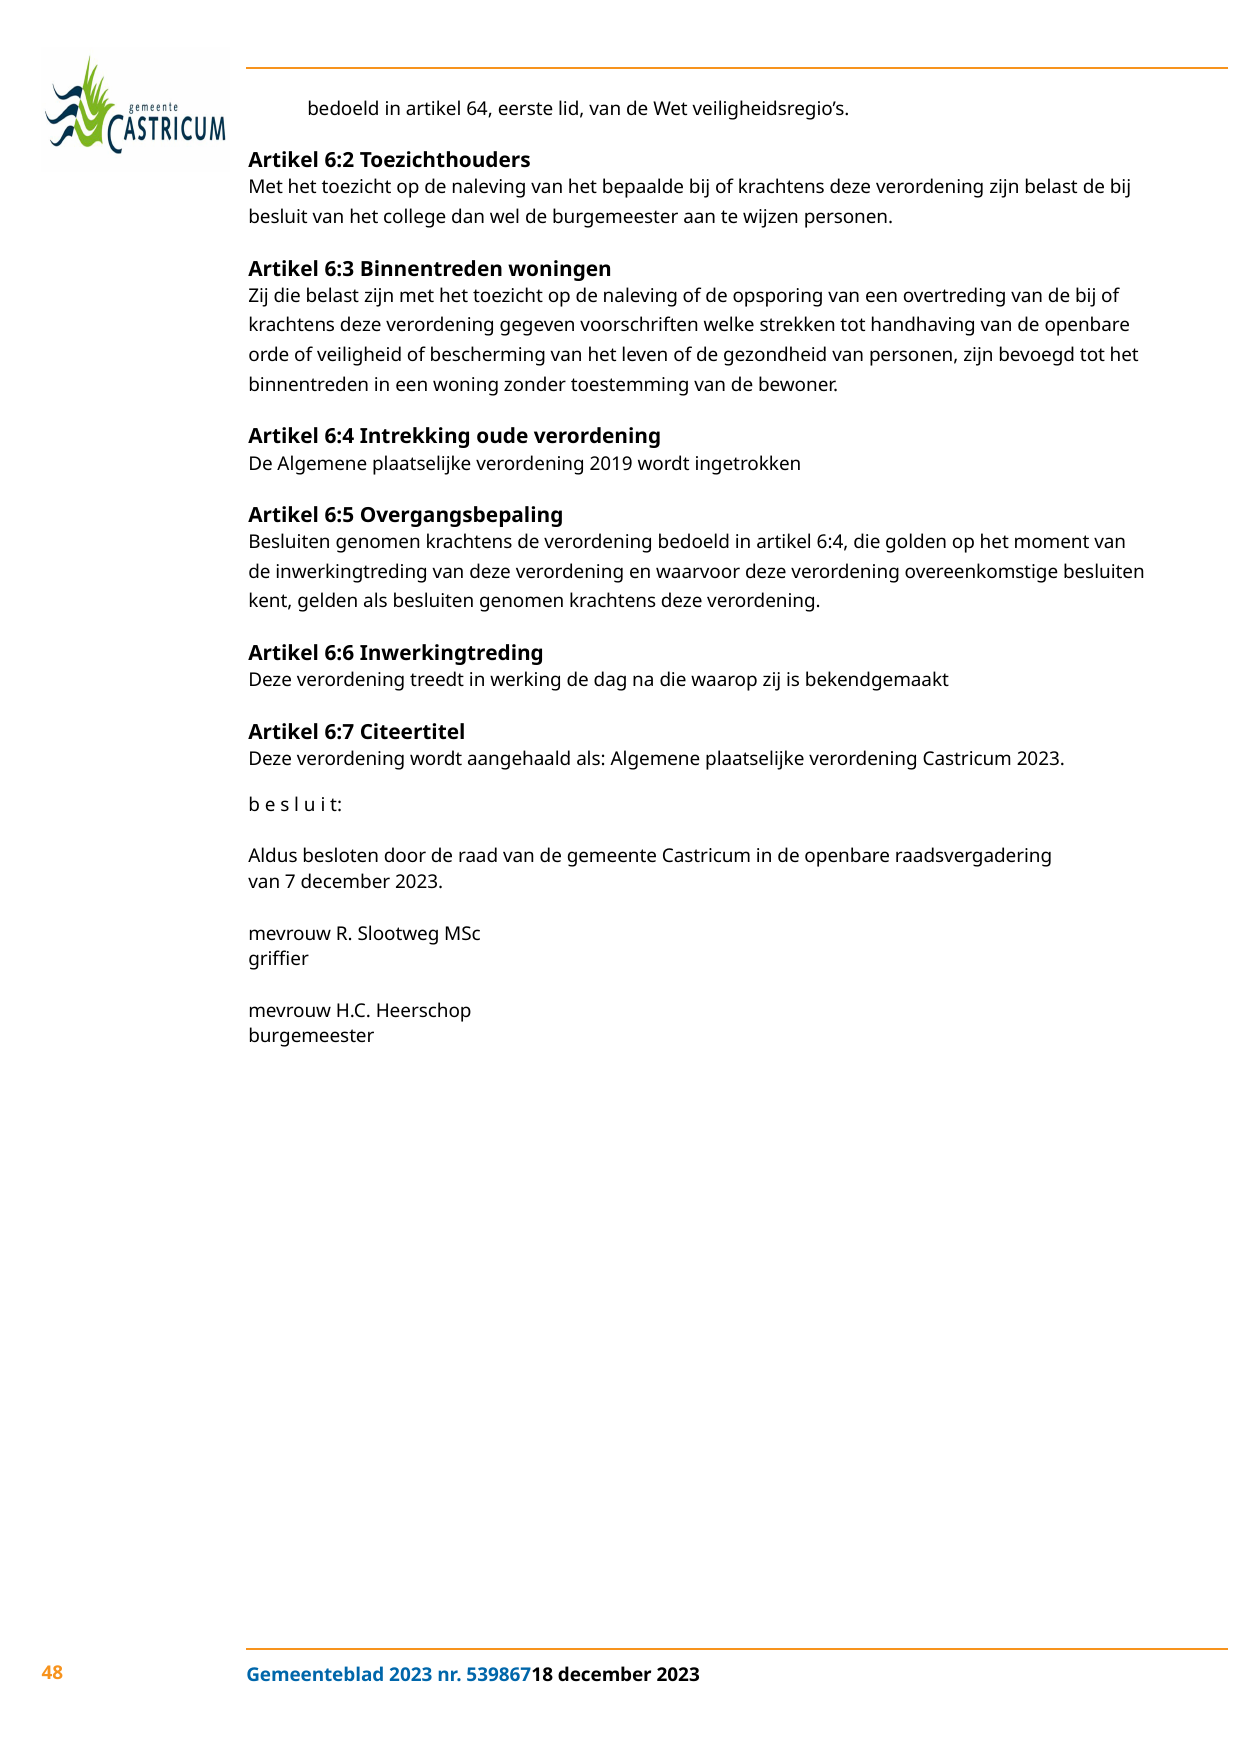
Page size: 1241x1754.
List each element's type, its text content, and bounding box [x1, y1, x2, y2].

text mevrouw R. Slootweg MSc [248, 920, 1152, 945]
text griffier [248, 945, 1152, 971]
text Artikel 6:4 Intrekking oude verordening [248, 421, 1152, 450]
text Deze verordening treedt in werking de dag na die waarop zij is bekendgemaakt [248, 667, 1152, 692]
text Artikel 6:7 Citeertitel [248, 717, 1152, 745]
list bedoeld in artikel 64, eerste lid, van de Wet veiligheidsregio’s. [248, 95, 1152, 121]
text Deze verordening wordt aangehaald als: Algemene plaatselijke verordening Castricum 2023. [248, 745, 1152, 771]
text van 7 december 2023. [248, 868, 1152, 894]
text Met het toezicht op de naleving van het bepaalde bij of krachtens deze verordening zijn belast de bij besluit van het college dan wel de burgemeester aan te wijzen personen. [248, 174, 1152, 229]
text b e s l u i t: [248, 791, 1152, 817]
text burgemeester [248, 1023, 1152, 1048]
text Artikel 6:6 Inwerkingtreding [248, 638, 1152, 667]
text De Algemene plaatselijke verordening 2019 wordt ingetrokken [248, 450, 1152, 475]
text Artikel 6:3 Binnentreden woningen [248, 254, 1152, 282]
text Besluiten genomen krachtens de verordening bedoeld in artikel 6:4, die golden op het moment van de inwerkingtreding van deze verordening en waarvoor deze verordening overeenkomstige besluiten kent, gelden als besluiten genomen krachtens deze verordening. [248, 528, 1152, 613]
text Artikel 6:5 Overgangsbepaling [248, 500, 1152, 528]
text Zij die belast zijn met het toezicht op de naleving of de opsporing van een overtreding van de bij of krachtens deze verordening gegeven voorschriften welke strekken tot handhaving van de openbare orde of veiligheid of bescherming van het leven of de gezondheid van personen, zijn bevoegd tot het binnentreden in een woning zonder toestemming van de bewoner. [248, 282, 1152, 397]
text Artikel 6:2 Toezichthouders [248, 145, 1152, 174]
text mevrouw H.C. Heerschop [248, 997, 1152, 1023]
picture [41, 47, 231, 172]
text Aldus besloten door de raad van de gemeente Castricum in de openbare raadsvergadering [248, 842, 1152, 868]
